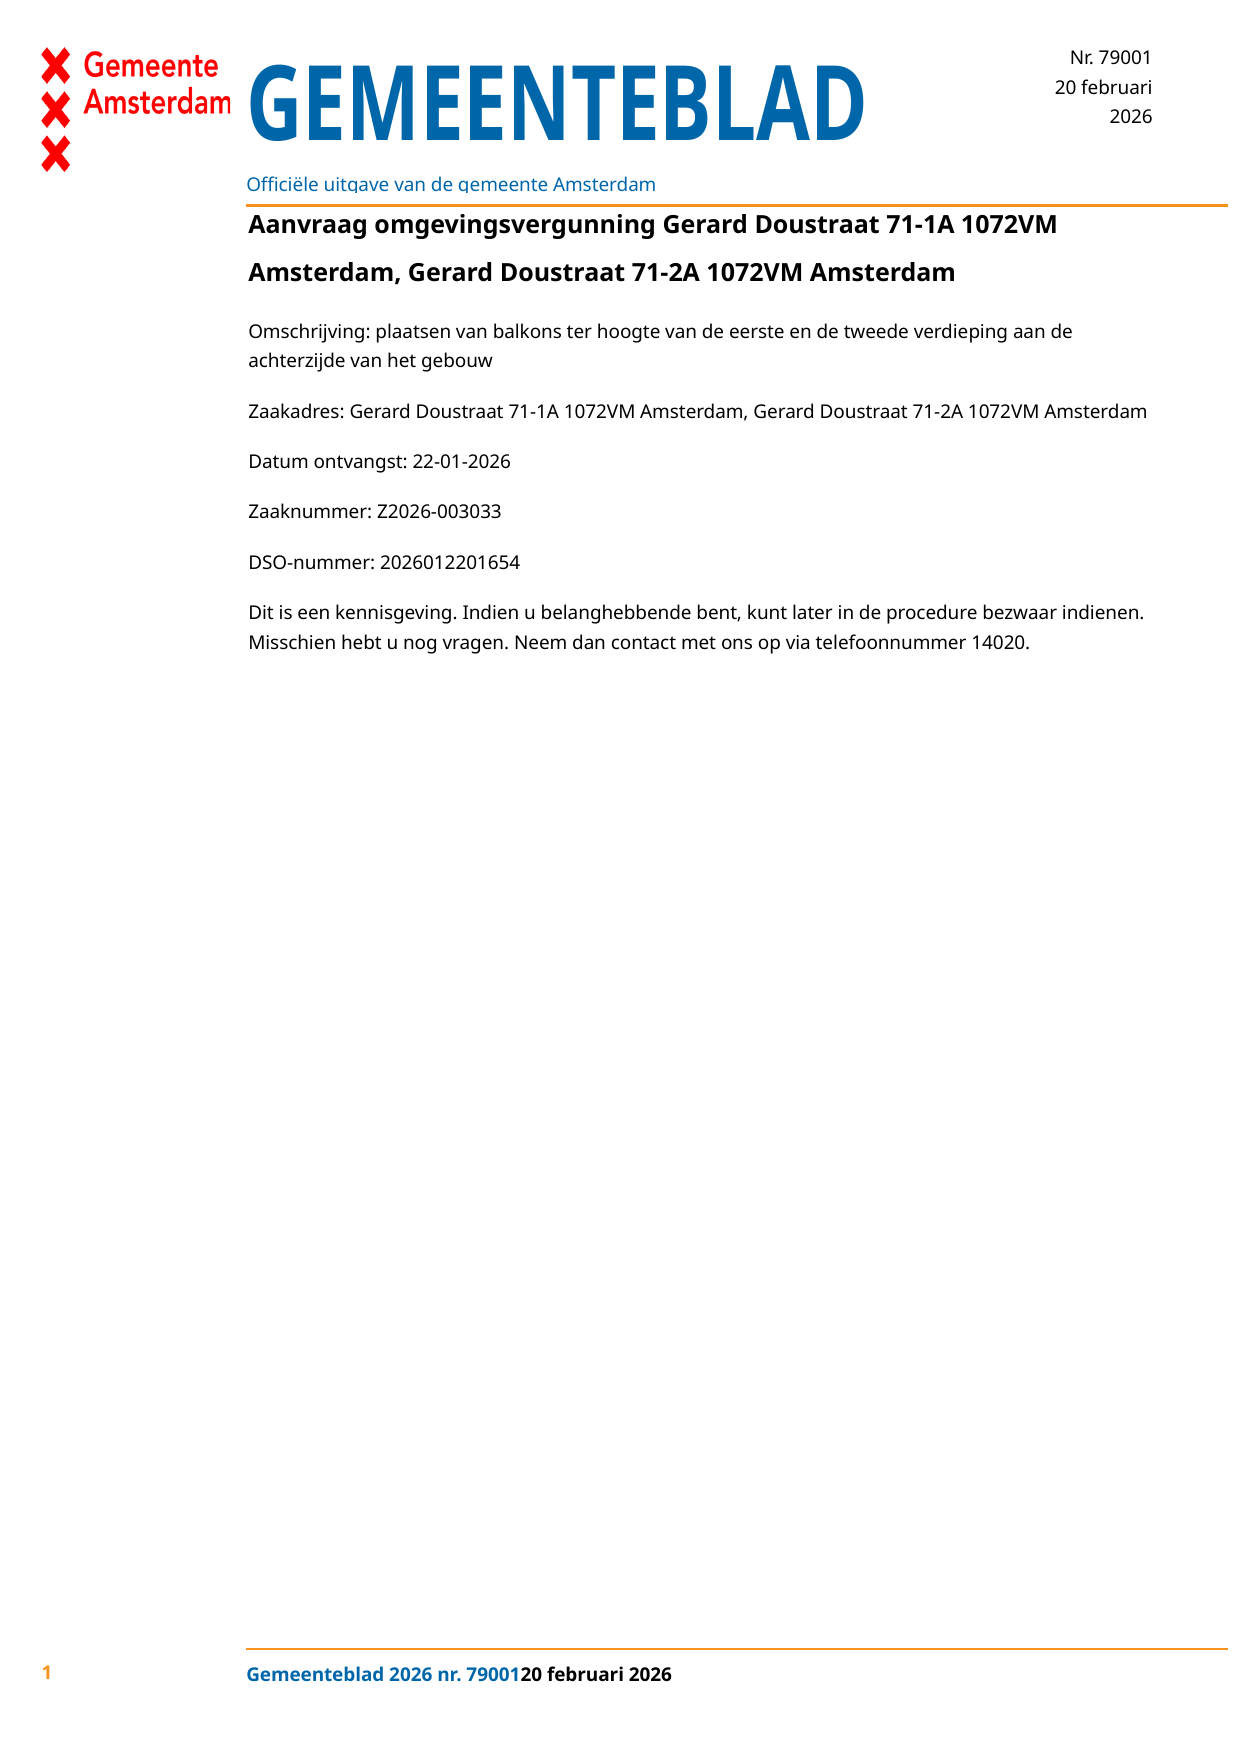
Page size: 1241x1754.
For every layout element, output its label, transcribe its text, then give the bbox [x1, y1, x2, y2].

picture [41, 47, 231, 172]
text Aanvraag omgevingsvergunning Gerard Doustraat 71-1A 1072VM Amsterdam, Gerard Doustraat 71-2A 1072VM Amsterdam [248, 207, 1152, 288]
text Dit is een kennisgeving. Indien u belanghebbende bent, kunt later in de procedure bezwaar indienen. Misschien hebt u nog vragen. Neem dan contact met ons op via telefoonnummer 14020. [248, 599, 1152, 655]
text Zaaknummer: Z2026-003033 [248, 499, 1152, 524]
text Datum ontvangst: 22-01-2026 [248, 448, 1152, 474]
text Zaakadres: Gerard Doustraat 71-1A 1072VM Amsterdam, Gerard Doustraat 71-2A 1072VM Amsterdam [248, 398, 1152, 424]
text DSO-nummer: 2026012201654 [248, 549, 1152, 575]
text Omschrijving: plaatsen van balkons ter hoogte van de eerste en de tweede verdieping aan de achterzijde van het gebouw [248, 318, 1152, 373]
